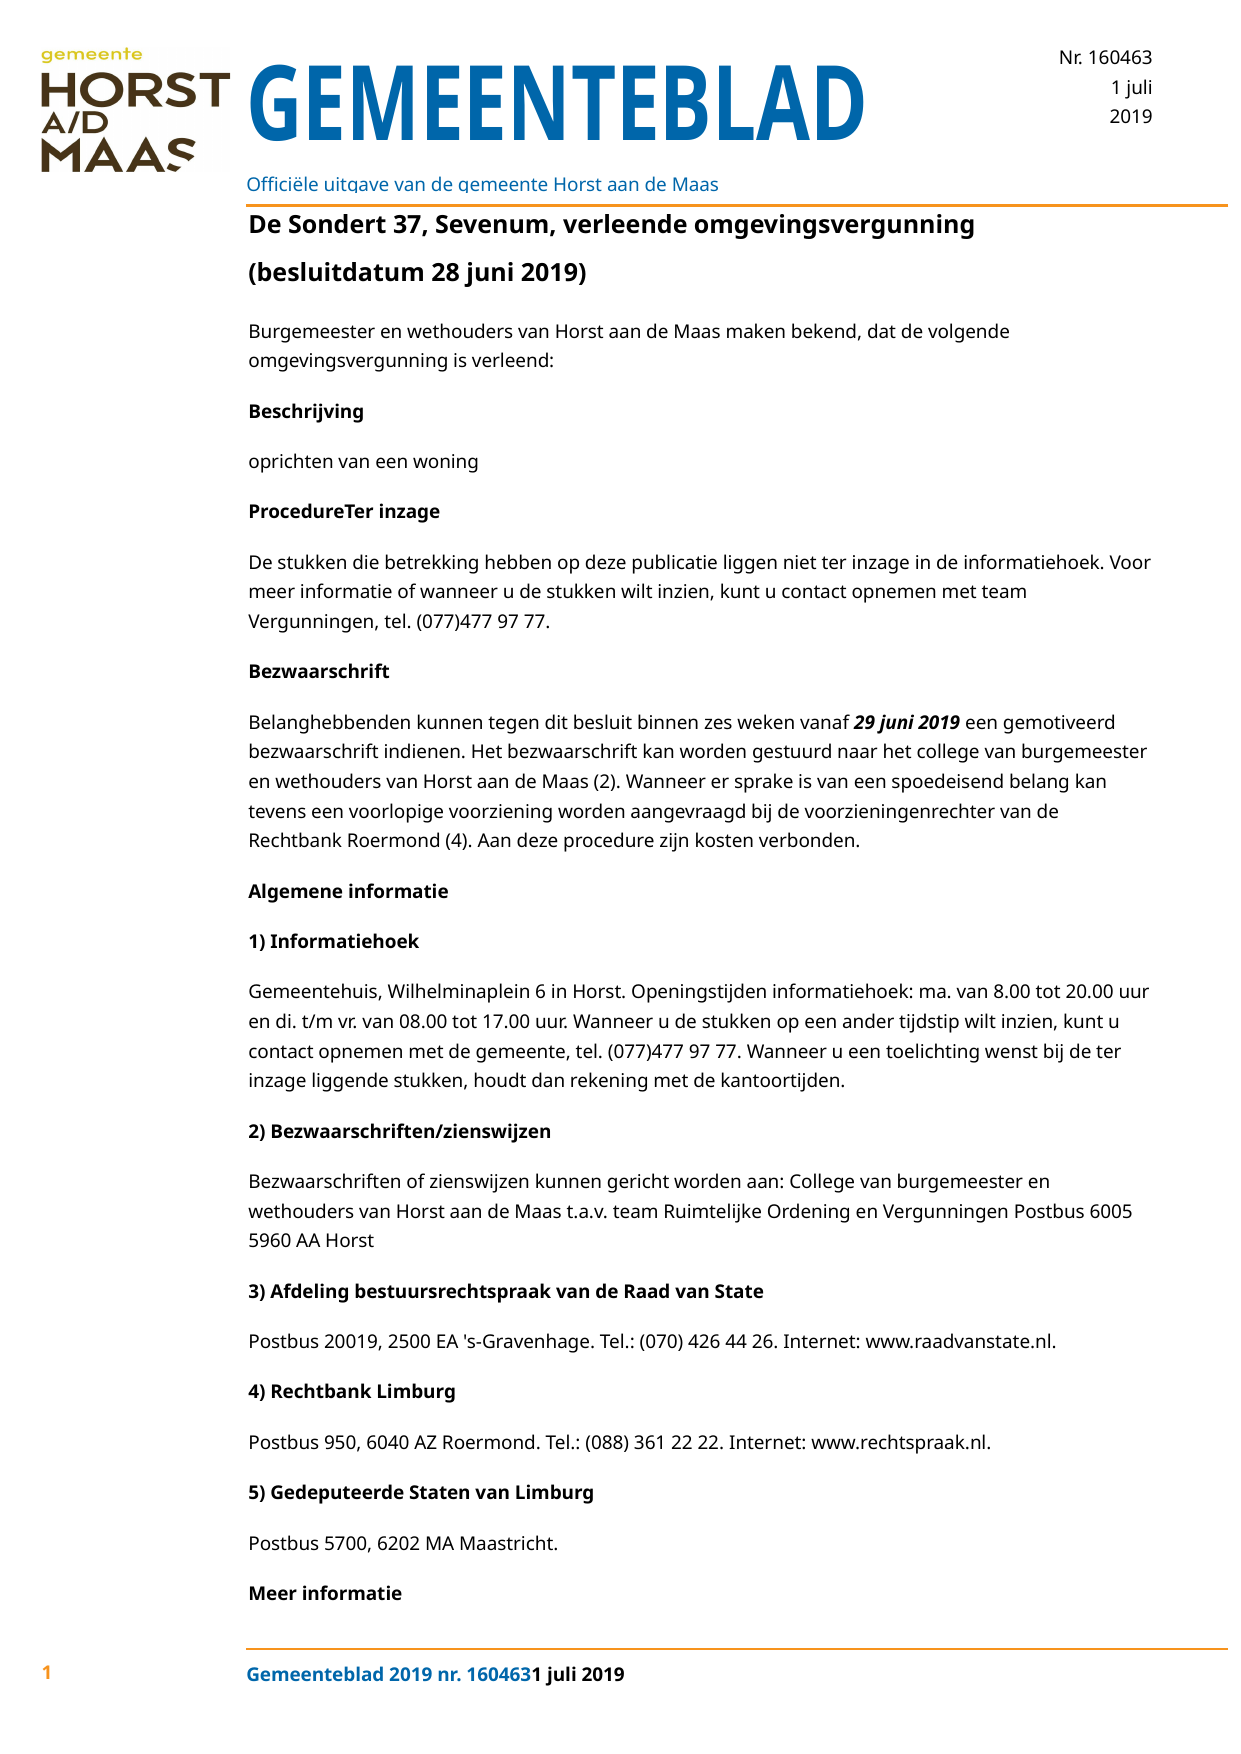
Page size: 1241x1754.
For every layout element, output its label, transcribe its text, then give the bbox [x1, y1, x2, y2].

text Postbus 950, 6040 AZ Roermond. Tel.: (088) 361 22 22. Internet: www.rechtspraak.nl. [248, 1429, 1152, 1455]
text 2) Bezwaarschriften/zienswijzen [248, 1118, 1152, 1144]
text Bezwaarschriften of zienswijzen kunnen gericht worden aan: College van burgemeester en wethouders van Horst aan de Maas t.a.v. team Ruimtelijke Ordening en Vergunningen Postbus 6005 5960 AA Horst [248, 1168, 1152, 1253]
text Gemeentehuis, Wilhelminaplein 6 in Horst. Openingstijden informatiehoek: ma. van 8.00 tot 20.00 uur en di. t/m vr. van 08.00 tot 17.00 uur. Wanneer u de stukken op een ander tijdstip wilt inzien, kunt u contact opnemen met de gemeente, tel. (077)477 97 77. Wanneer u een toelichting wenst bij de ter inzage liggende stukken, houdt dan rekening met de kantoortijden. [248, 979, 1152, 1093]
text 3) Afdeling bestuursrechtspraak van de Raad van State [248, 1278, 1152, 1304]
text Postbus 5700, 6202 MA Maastricht. [248, 1530, 1152, 1556]
text Postbus 20019, 2500 EA 's-Gravenhage. Tel.: (070) 426 44 26. Internet: www.raadvanstate.nl. [248, 1328, 1152, 1354]
text 5) Gedeputeerde Staten van Limburg [248, 1479, 1152, 1505]
text oprichten van een woning [248, 448, 1152, 474]
text ProcedureTer inzage [248, 499, 1152, 524]
text De stukken die betrekking hebben op deze publicatie liggen niet ter inzage in de informatiehoek. Voor meer informatie of wanneer u de stukken wilt inzien, kunt u contact opnemen met team Vergunningen, tel. (077)477 97 77. [248, 549, 1152, 634]
picture [41, 47, 231, 172]
text Belanghebbenden kunnen tegen dit besluit binnen zes weken vanaf 29 juni 2019 een gemotiveerd bezwaarschrift indienen. Het bezwaarschrift kan worden gestuurd naar het college van burgemeester en wethouders van Horst aan de Maas (2). Wanneer er sprake is van een spoedeisend belang kan tevens een voorlopige voorziening worden aangevraagd bij de voorzieningenrechter van de Rechtbank Roermond (4). Aan deze procedure zijn kosten verbonden. [248, 709, 1152, 853]
text Beschrijving [248, 398, 1152, 424]
text Meer informatie [248, 1580, 1152, 1606]
text Bezwaarschrift [248, 659, 1152, 684]
text 1) Informatiehoek [248, 928, 1152, 954]
text Algemene informatie [248, 878, 1152, 904]
text Burgemeester en wethouders van Horst aan de Maas maken bekend, dat de volgende omgevingsvergunning is verleend: [248, 318, 1152, 373]
text 4) Rechtbank Limburg [248, 1379, 1152, 1404]
text De Sondert 37, Sevenum, verleende omgevingsvergunning (besluitdatum 28 juni 2019) [248, 207, 1152, 288]
